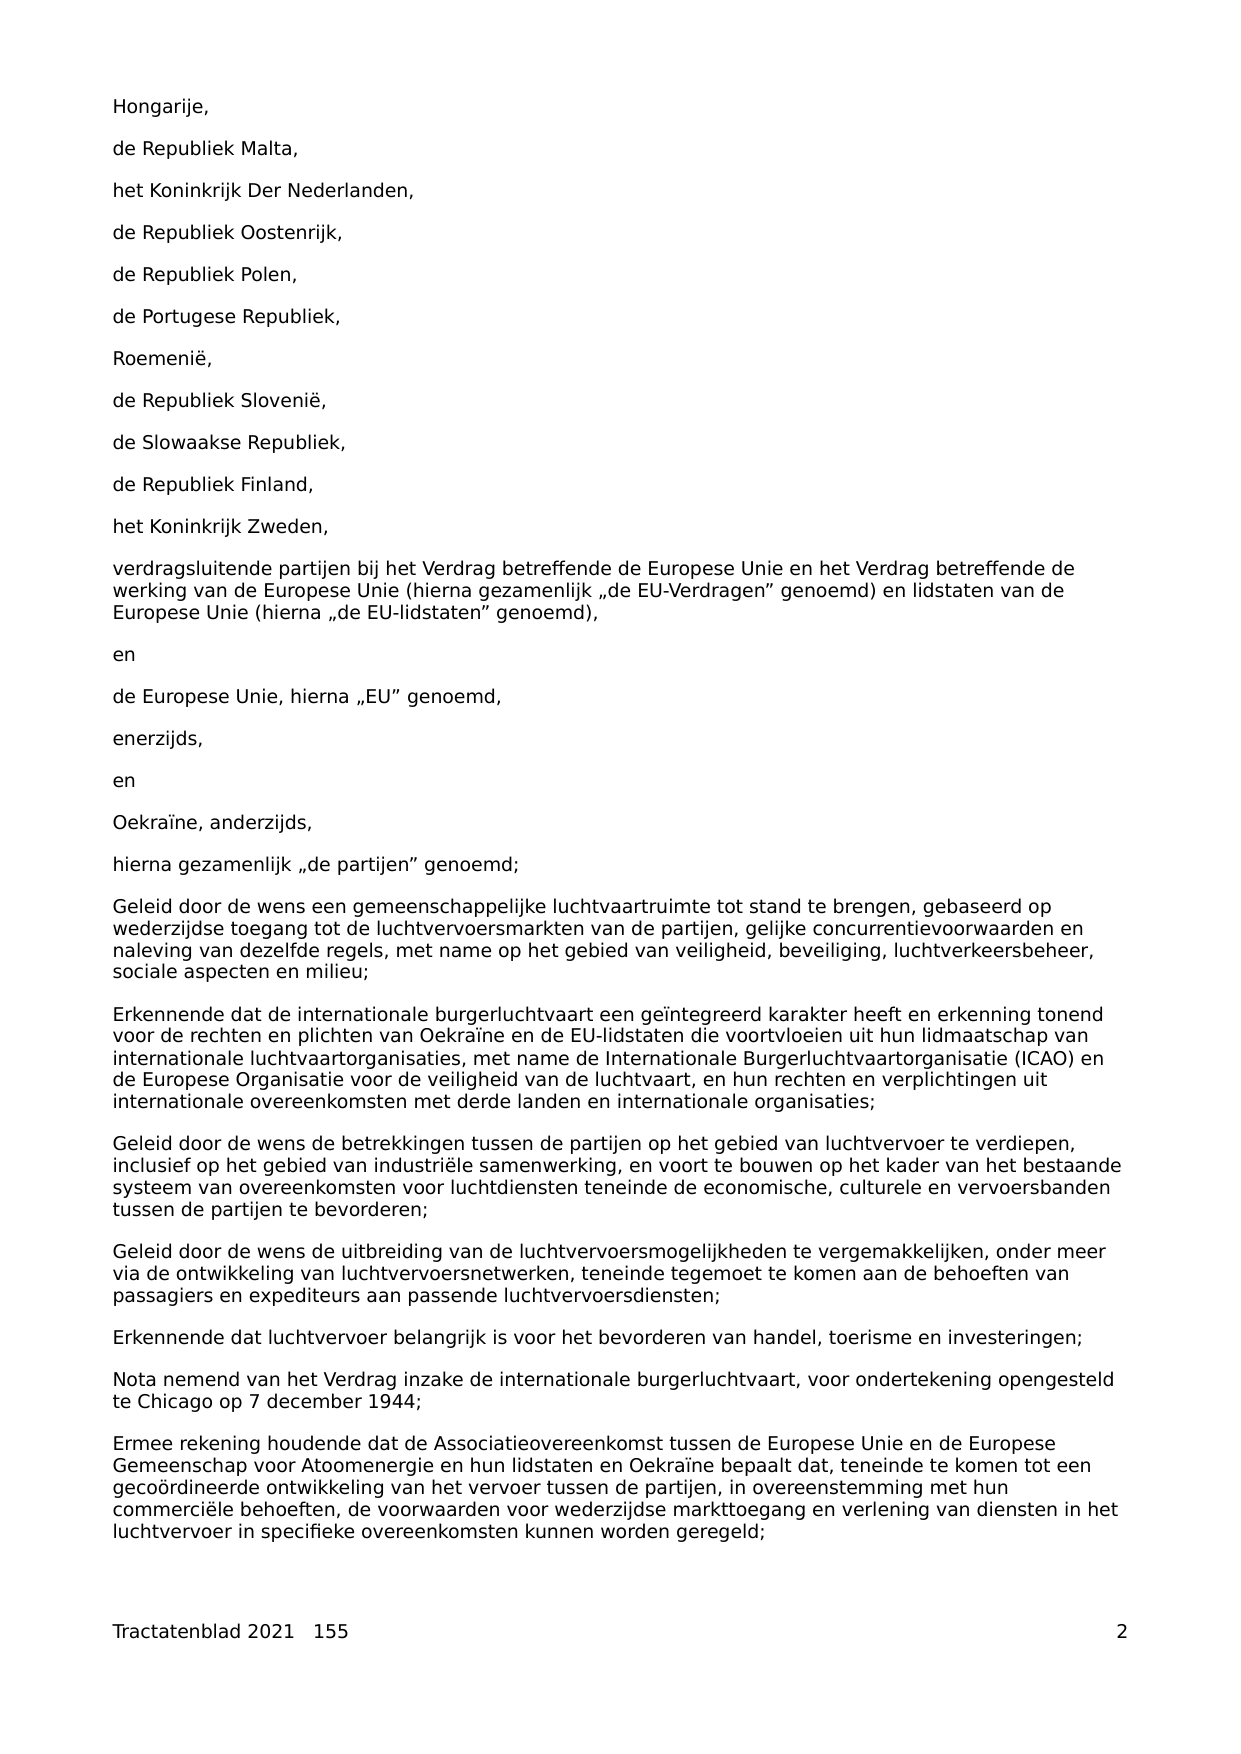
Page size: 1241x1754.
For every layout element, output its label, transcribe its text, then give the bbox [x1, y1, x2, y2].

text hierna gezamenlijk „de partijen” genoemd; [112, 853, 1128, 876]
text Geleid door de wens de uitbreiding van de luchtvervoersmogelijkheden te vergemakkelijken, onder meer via de ontwikkeling van luchtvervoersnetwerken, teneinde tegemoet te komen aan de behoeften van passagiers en expediteurs aan passende luchtvervoersdiensten; [112, 1241, 1128, 1307]
text enerzijds, [112, 728, 1128, 749]
text Oekraïne, anderzijds, [112, 812, 1128, 833]
text het Koninkrijk Der Nederlanden, [112, 180, 1128, 202]
text de Republiek Oostenrijk, [112, 222, 1128, 244]
text de Europese Unie, hierna „EU” genoemd, [112, 686, 1128, 708]
text de Slowaakse Republiek, [112, 432, 1128, 454]
text en [112, 644, 1128, 666]
text Roemenië, [112, 348, 1128, 370]
text Hongarije, [112, 96, 1128, 118]
text verdragsluitende partijen bij het Verdrag betreffende de Europese Unie en het Verdrag betreffende de werking van de Europese Unie (hierna gezamenlijk „de EU-Verdragen” genoemd) en lidstaten van de Europese Unie (hierna „de EU-lidstaten” genoemd), [112, 558, 1128, 624]
text Geleid door de wens een gemeenschappelijke luchtvaartruimte tot stand te brengen, gebaseerd op wederzijdse toegang tot de luchtvervoersmarkten van de partijen, gelijke concurrentievoorwaarden en naleving van dezelfde regels, met name op het gebied van veiligheid, beveiliging, luchtverkeersbeheer, sociale aspecten en milieu; [112, 896, 1128, 983]
text de Republiek Malta, [112, 138, 1128, 160]
text de Portugese Republiek, [112, 306, 1128, 328]
text Nota nemend van het Verdrag inzake de internationale burgerluchtvaart, voor ondertekening opengesteld te Chicago op 7 december 1944; [112, 1369, 1128, 1413]
text het Koninkrijk Zweden, [112, 516, 1128, 538]
text de Republiek Polen, [112, 264, 1128, 286]
text de Republiek Finland, [112, 474, 1128, 496]
text en [112, 769, 1128, 792]
text de Republiek Slovenië, [112, 390, 1128, 412]
text Erkennende dat luchtvervoer belangrijk is voor het bevorderen van handel, toerisme en investeringen; [112, 1327, 1128, 1349]
text Geleid door de wens de betrekkingen tussen de partijen op het gebied van luchtvervoer te verdiepen, inclusief op het gebied van industriële samenwerking, en voort te bouwen op het kader van het bestaande systeem van overeenkomsten voor luchtdiensten teneinde de economische, culturele en vervoersbanden tussen de partijen te bevorderen; [112, 1133, 1128, 1221]
text Erkennende dat de internationale burgerluchtvaart een geïntegreerd karakter heeft en erkenning tonend voor de rechten en plichten van Oekraïne en de EU-lidstaten die voortvloeien uit hun lidmaatschap van internationale luchtvaartorganisaties, met name de Internationale Burgerluchtvaartorganisatie (ICAO) en de Europese Organisatie voor de veiligheid van de luchtvaart, en hun rechten en verplichtingen uit internationale overeenkomsten met derde landen en internationale organisaties; [112, 1003, 1128, 1113]
text Ermee rekening houdende dat de Associatieovereenkomst tussen de Europese Unie en de Europese Gemeenschap voor Atoomenergie en hun lidstaten en Oekraïne bepaalt dat, teneinde te komen tot een gecoördineerde ontwikkeling van het vervoer tussen de partijen, in overeenstemming met hun commerciële behoeften, de voorwaarden voor wederzijdse markttoegang en verlening van diensten in het luchtvervoer in specifieke overeenkomsten kunnen worden geregeld; [112, 1433, 1128, 1543]
